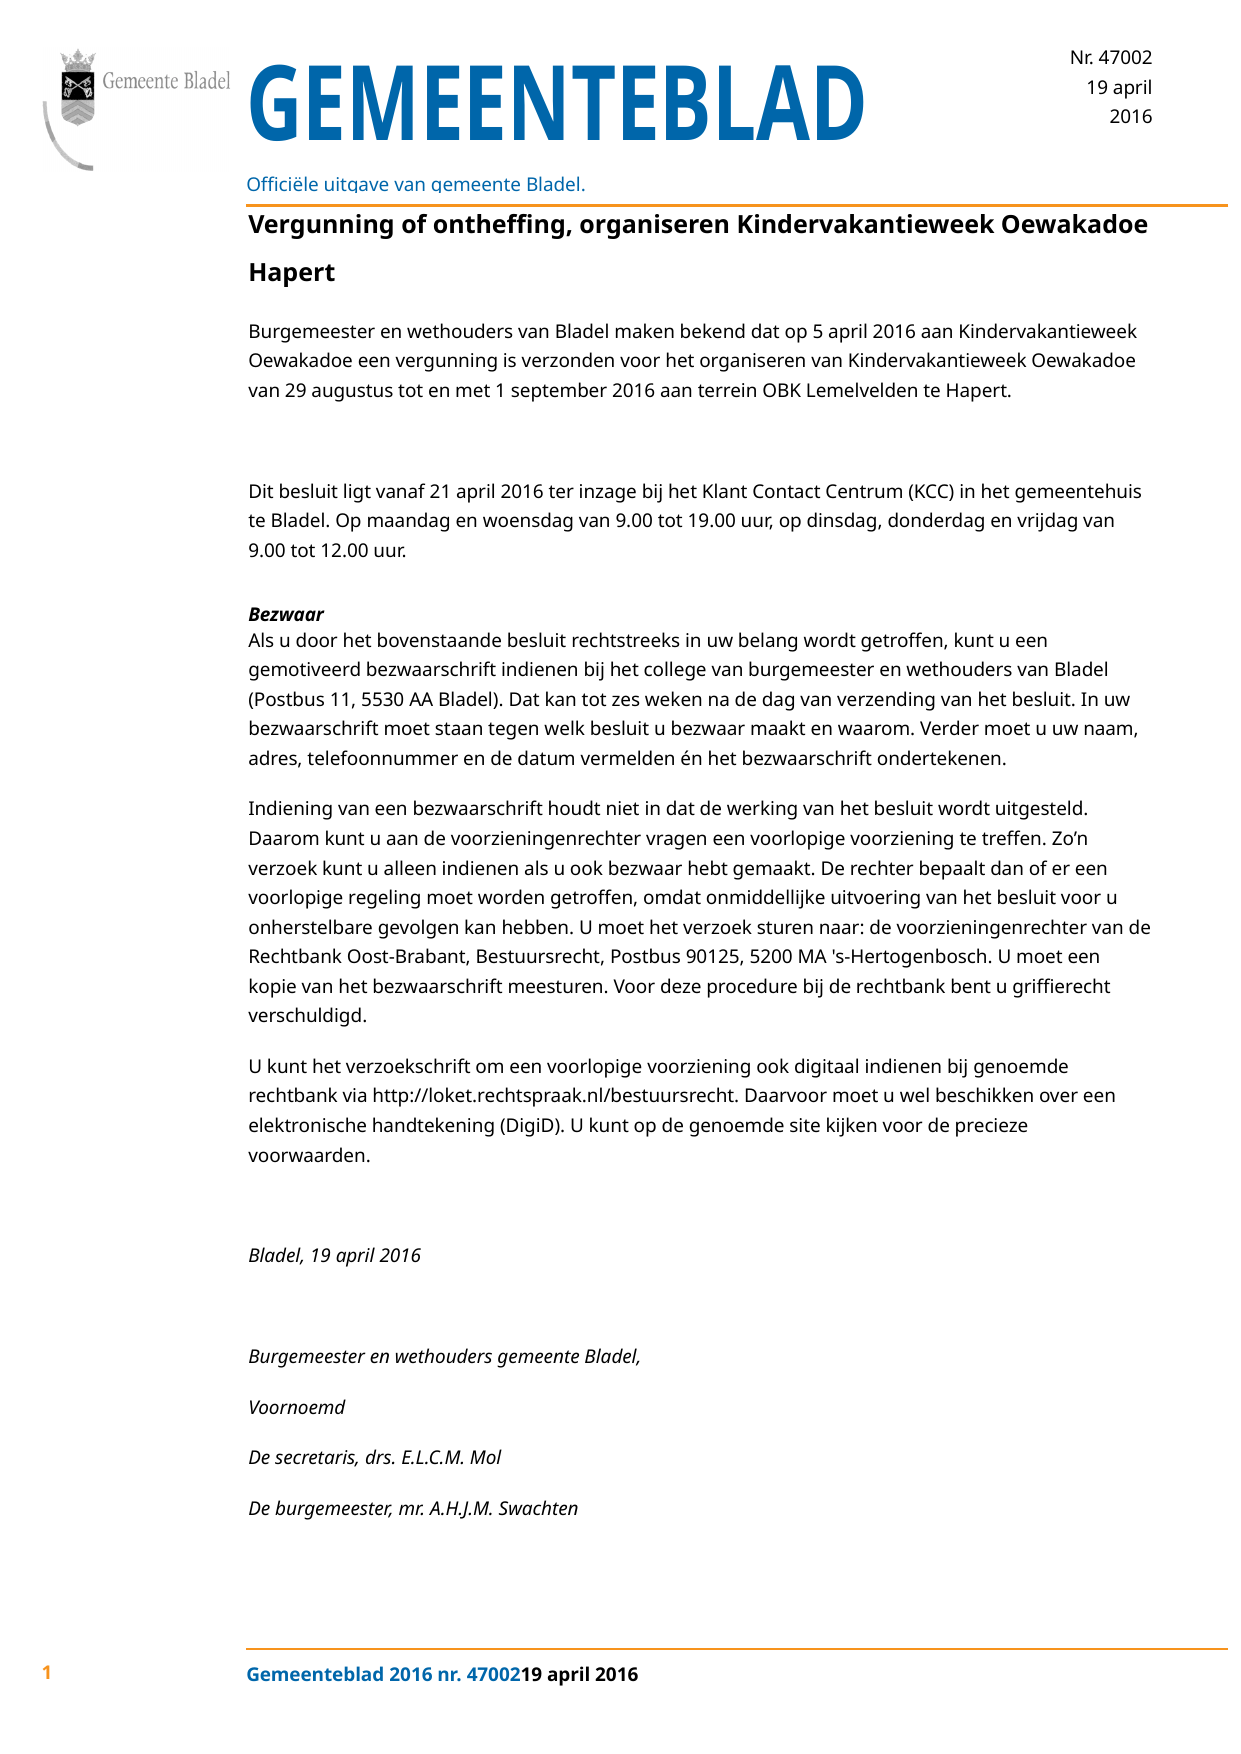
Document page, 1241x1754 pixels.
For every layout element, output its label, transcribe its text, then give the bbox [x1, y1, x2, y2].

text Als u door het bovenstaande besluit rechtstreeks in uw belang wordt getroffen, kunt u een gemotiveerd bezwaarschrift indienen bij het college van burgemeester en wethouders van Bladel (Postbus 11, 5530 AA Bladel). Dat kan tot zes weken na de dag van verzending van het besluit. In uw bezwaarschrift moet staan tegen welk besluit u bezwaar maakt en waarom. Verder moet u uw naam, adres, telefoonnummer en de datum vermelden én het bezwaarschrift ondertekenen. [248, 627, 1152, 771]
text De secretaris, drs. E.L.C.M. Mol [248, 1444, 1152, 1470]
text Voornoemd [248, 1394, 1152, 1419]
text Bladel, 19 april 2016 [248, 1243, 1152, 1268]
text Burgemeester en wethouders van Bladel maken bekend dat op 5 april 2016 aan Kindervakantieweek Oewakadoe een vergunning is verzonden voor het organiseren van Kindervakantieweek Oewakadoe van 29 augustus tot en met 1 september 2016 aan terrein OBK Lemelvelden te Hapert. [248, 318, 1152, 403]
text U kunt het verzoekschrift om een voorlopige voorziening ook digitaal indienen bij genoemde rechtbank via http://loket.rechtspraak.nl/bestuursrecht. Daarvoor moet u wel beschikken over een elektronische handtekening (DigiD). U kunt op de genoemde site kijken voor de precieze voorwaarden. [248, 1053, 1152, 1167]
text Vergunning of ontheffing, organiseren Kindervakantieweek Oewakadoe Hapert [248, 207, 1152, 288]
text Burgemeester en wethouders gemeente Bladel, [248, 1343, 1152, 1369]
text Dit besluit ligt vanaf 21 april 2016 ter inzage bij het Klant Contact Centrum (KCC) in het gemeentehuis te Bladel. Op maandag en woensdag van 9.00 tot 19.00 uur, op dinsdag, donderdag en vrijdag van 9.00 tot 12.00 uur. [248, 478, 1152, 563]
picture [41, 47, 231, 172]
text Indiening van een bezwaarschrift houdt niet in dat de werking van het besluit wordt uitgesteld. Daarom kunt u aan de voorzieningenrechter vragen een voorlopige voorziening te treffen. Zo’n verzoek kunt u alleen indienen als u ook bezwaar hebt gemaakt. De rechter bepaalt dan of er een voorlopige regeling moet worden getroffen, omdat onmiddellijke uitvoering van het besluit voor u onherstelbare gevolgen kan hebben. U moet het verzoek sturen naar: de voorzieningenrechter van de Rechtbank Oost-Brabant, Bestuursrecht, Postbus 90125, 5200 MA 's-Hertogenbosch. U moet een kopie van het bezwaarschrift meesturen. Voor deze procedure bij de rechtbank bent u griffierecht verschuldigd. [248, 796, 1152, 1028]
text Bezwaar [248, 601, 1152, 627]
text De burgemeester, mr. A.H.J.M. Swachten [248, 1495, 1152, 1520]
